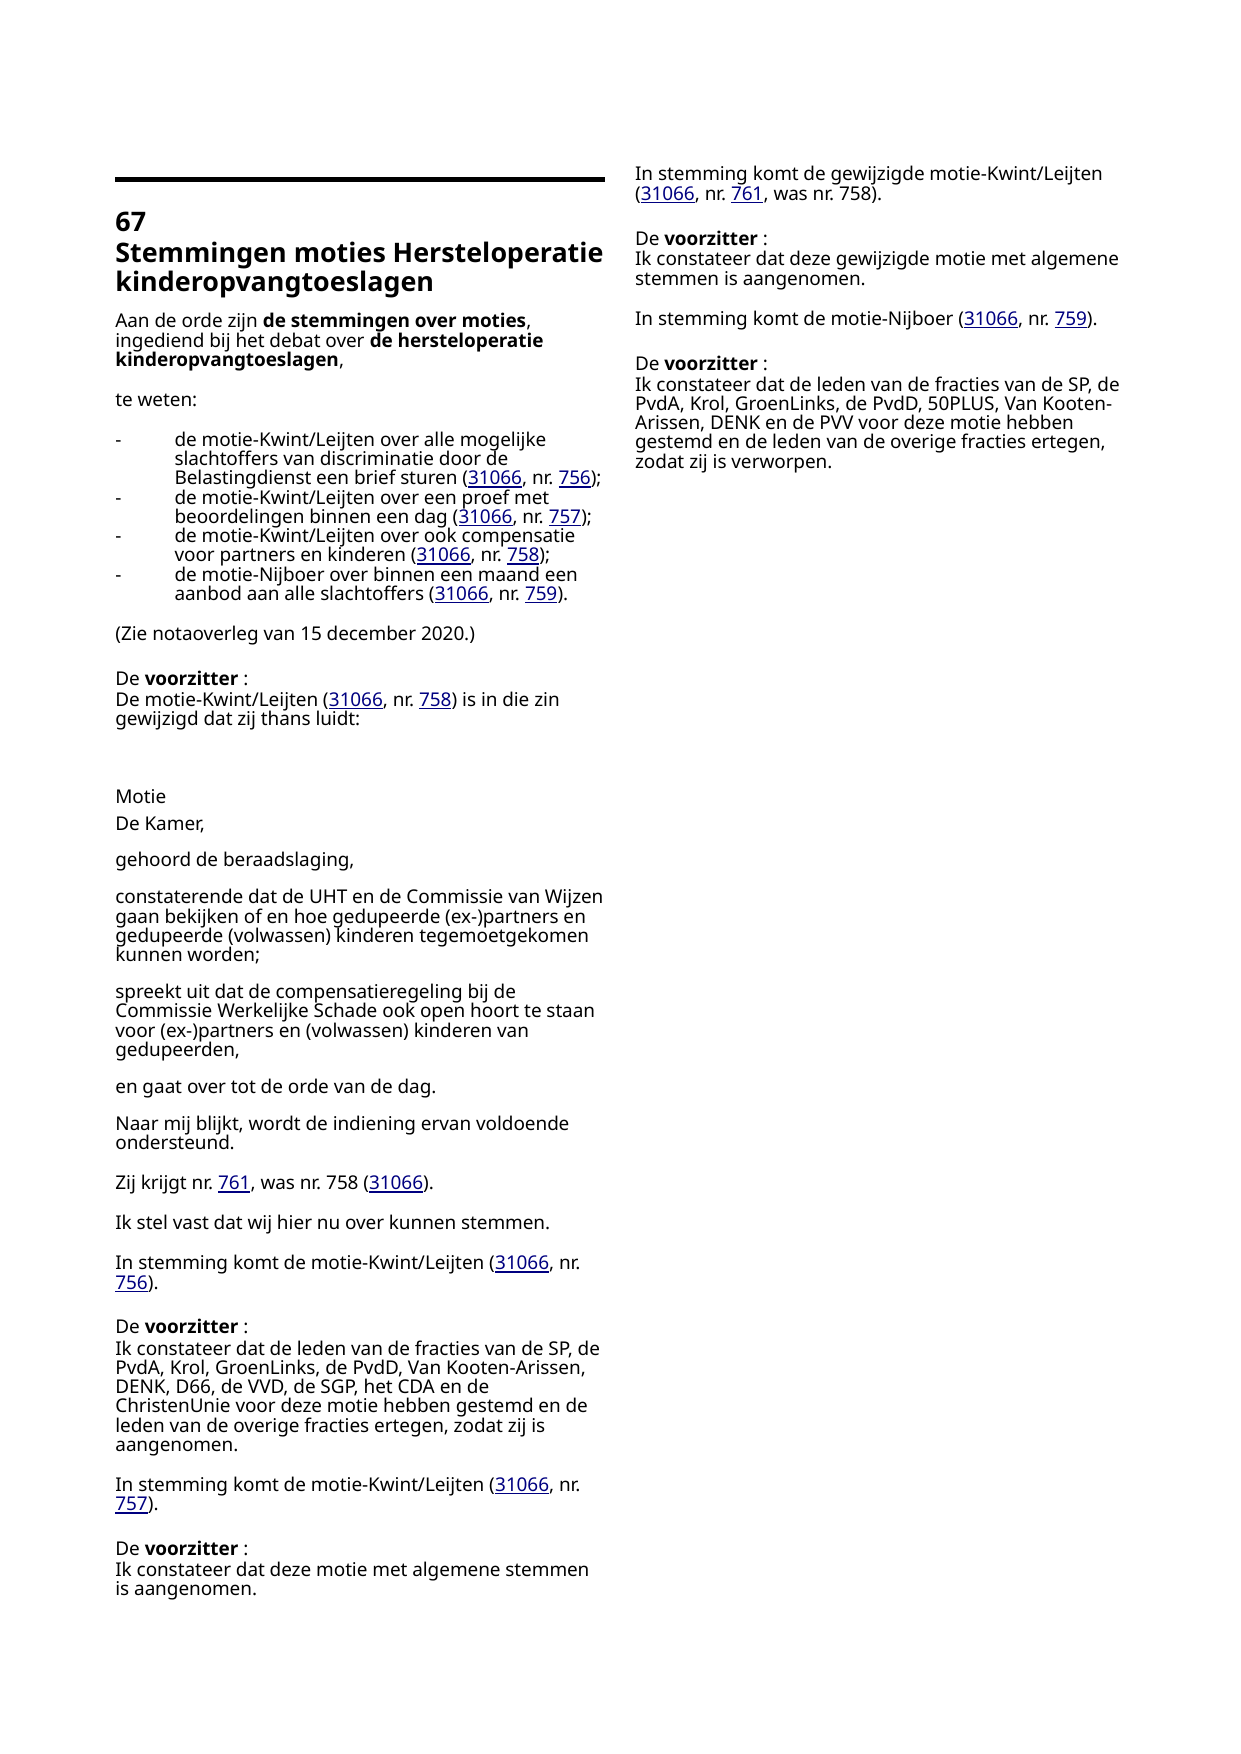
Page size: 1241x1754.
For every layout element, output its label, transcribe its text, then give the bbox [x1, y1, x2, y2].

text Ik constateer dat deze motie met algemene stemmen is aangenomen. [115, 1561, 605, 1599]
text De voorzitter : [115, 1535, 605, 1561]
text Ik constateer dat deze gewijzigde motie met algemene stemmen is aangenomen. [635, 250, 1125, 289]
list de motie-Nijboer over binnen een maand een aanbod aan alle slachtoffers (31066, nr. 759). [115, 566, 605, 604]
text (Zie notaoverleg van 15 december 2020.) [115, 625, 605, 644]
text De voorzitter : [115, 1314, 605, 1339]
text In stemming komt de motie-Nijboer (31066, nr. 759). [635, 310, 1125, 329]
text In stemming komt de gewijzigde motie-Kwint/Leijten (31066, nr. 761, was nr. 758). [635, 165, 1125, 204]
text spreekt uit dat de compensatieregeling bij de Commissie Werkelijke Schade ook open hoort te staan voor (ex-)partners en (volwassen) kinderen van gedupeerden, [115, 983, 605, 1060]
text 67 [115, 203, 605, 239]
text Naar mij blijkt, wordt de indiening ervan voldoende ondersteund. [115, 1115, 605, 1153]
text De Kamer, [115, 814, 605, 834]
text gehoord de beraadslaging, [115, 851, 605, 871]
text Aan de orde zijn de stemmingen over moties, ingediend bij het debat over de hersteloperatie kinderopvangtoeslagen, [115, 312, 605, 370]
text De motie-Kwint/Leijten (31066, nr. 758) is in die zin gewijzigd dat zij thans luidt: [115, 691, 605, 729]
text In stemming komt de motie-Kwint/Leijten (31066, nr. 757). [115, 1476, 605, 1514]
text Stemmingen moties Hersteloperatie kinderopvangtoeslagen [115, 239, 605, 312]
text De voorzitter : [115, 665, 605, 691]
list de motie-Kwint/Leijten over een proef met beoordelingen binnen een dag (31066, nr. 757); [115, 489, 605, 527]
text constaterende dat de UHT en de Commissie van Wijzen gaan bekijken of en hoe gedupeerde (ex-)partners en gedupeerde (volwassen) kinderen tegemoetgekomen kunnen worden; [115, 888, 605, 966]
text In stemming komt de motie-Kwint/Leijten (31066, nr. 756). [115, 1254, 605, 1293]
text De voorzitter : [635, 225, 1125, 250]
text en gaat over tot de orde van de dag. [115, 1078, 605, 1097]
text De voorzitter : [635, 350, 1125, 376]
text Zij krijgt nr. 761, was nr. 758 (31066). [115, 1174, 605, 1193]
list de motie-Kwint/Leijten over alle mogelijke slachtoffers van discriminatie door de Belastingdienst een brief sturen (31066, nr. 756); [115, 431, 605, 489]
text Ik constateer dat de leden van de fracties van de SP, de PvdA, Krol, GroenLinks, de PvdD, Van Kooten-Arissen, DENK, D66, de VVD, de SGP, het CDA en de ChristenUnie voor deze motie hebben gestemd en de leden van de overige fracties ertegen, zodat zij is aangenomen. [115, 1339, 605, 1455]
text Motie [115, 783, 605, 808]
text te weten: [115, 391, 605, 410]
list de motie-Kwint/Leijten over ook compensatie voor partners en kinderen (31066, nr. 758); [115, 527, 605, 566]
text Ik stel vast dat wij hier nu over kunnen stemmen. [115, 1214, 605, 1233]
text Ik constateer dat de leden van de fracties van de SP, de PvdA, Krol, GroenLinks, de PvdD, 50PLUS, Van Kooten-Arissen, DENK en de PVV voor deze motie hebben gestemd en de leden van de overige fracties ertegen, zodat zij is verworpen. [635, 376, 1125, 472]
